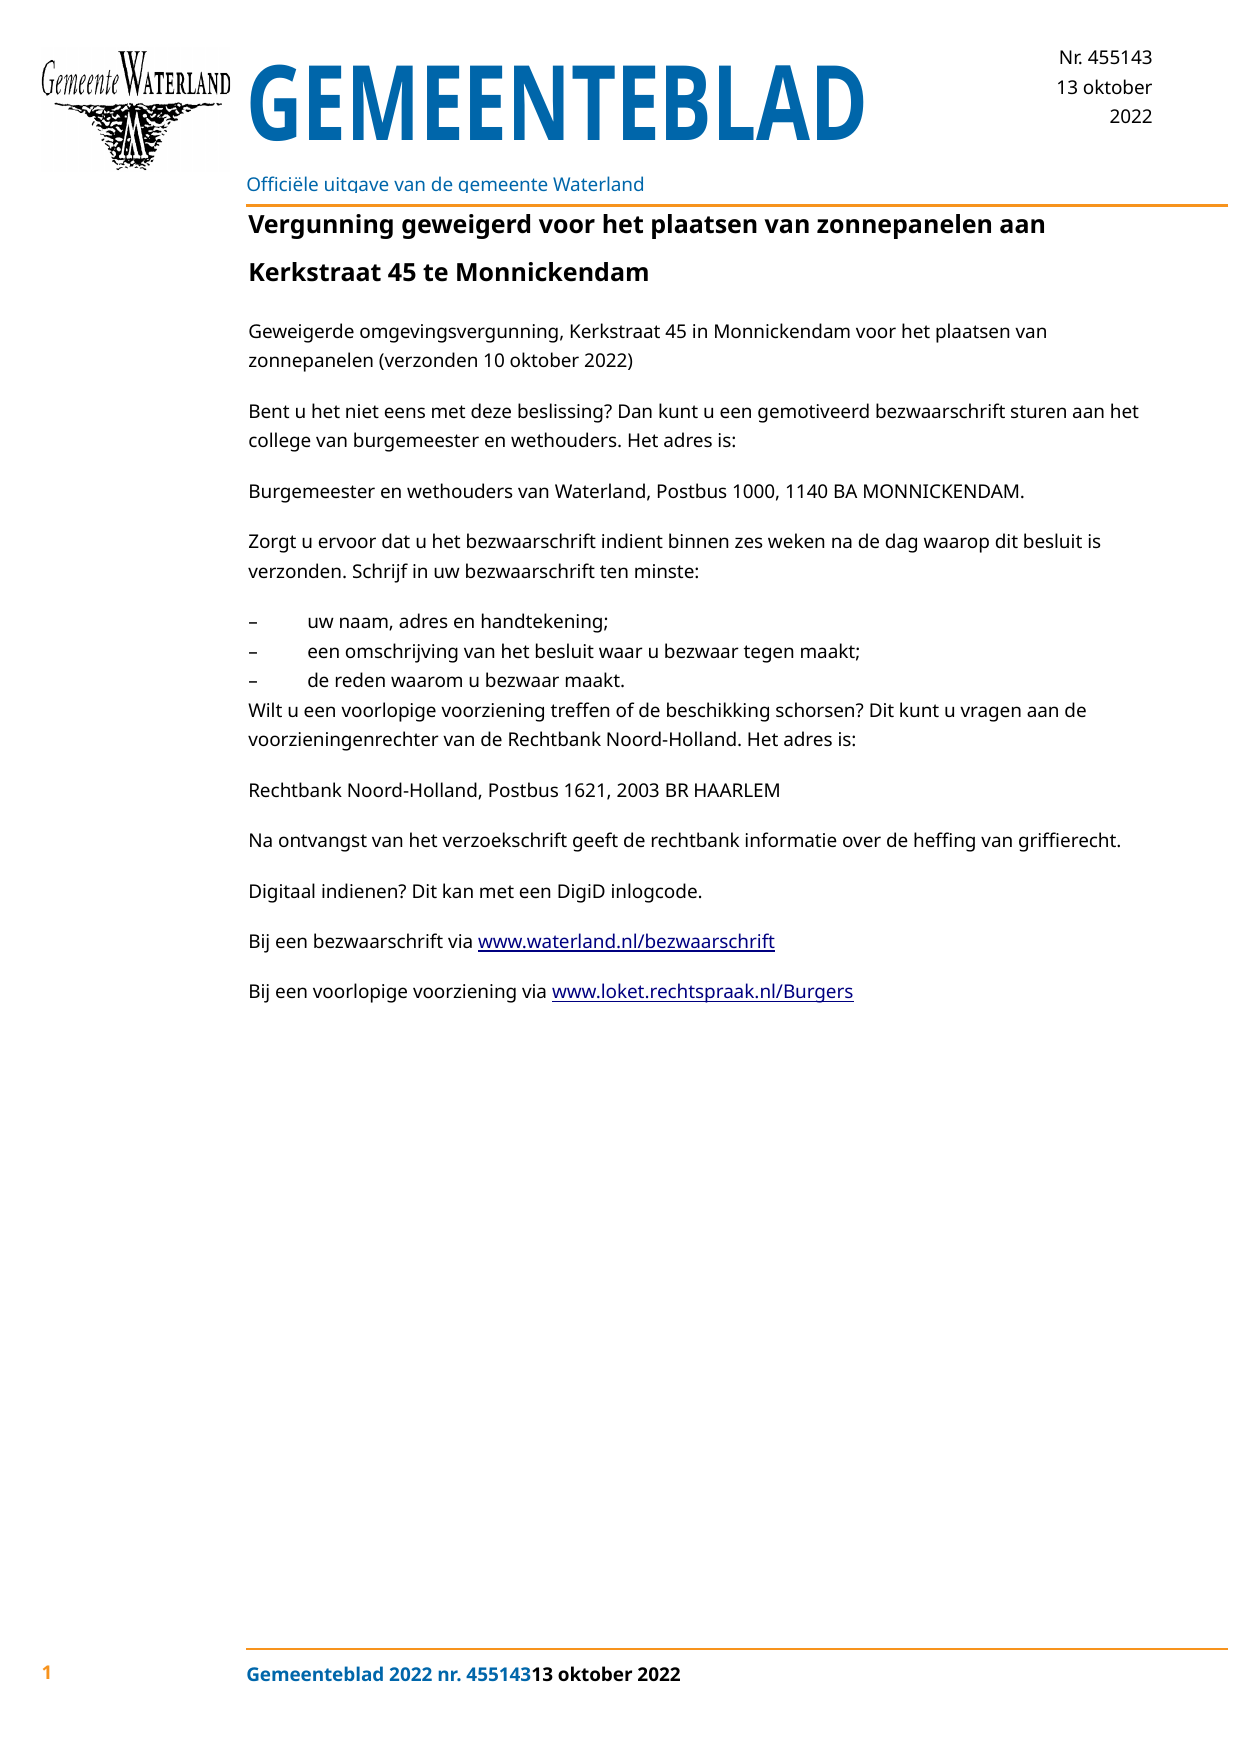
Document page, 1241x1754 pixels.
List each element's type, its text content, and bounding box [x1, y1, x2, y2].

picture [41, 47, 231, 172]
list een omschrijving van het besluit waar u bezwaar tegen maakt; [248, 638, 1152, 664]
text Rechtbank Noord-Holland, Postbus 1621, 2003 BR HAARLEM [248, 777, 1152, 803]
text Geweigerde omgevingsvergunning, Kerkstraat 45 in Monnickendam voor het plaatsen van zonnepanelen (verzonden 10 oktober 2022) [248, 318, 1152, 373]
text Zorgt u ervoor dat u het bezwaarschrift indient binnen zes weken na de dag waarop dit besluit is verzonden. Schrijf in uw bezwaarschrift ten minste: [248, 528, 1152, 584]
list de reden waarom u bezwaar maakt. [248, 667, 1152, 693]
text Bij een bezwaarschrift via www.waterland.nl/bezwaarschrift [248, 928, 1152, 954]
text Na ontvangst van het verzoekschrift geeft de rechtbank informatie over de heffing van griffierecht. [248, 827, 1152, 853]
text Bij een voorlopige voorziening via www.loket.rechtspraak.nl/Burgers [248, 979, 1152, 1004]
text Vergunning geweigerd voor het plaatsen van zonnepanelen aan Kerkstraat 45 te Monnickendam [248, 207, 1152, 288]
text Digitaal indienen? Dit kan met een DigiD inlogcode. [248, 878, 1152, 904]
list uw naam, adres en handtekening; [248, 608, 1152, 634]
text Wilt u een voorlopige voorziening treffen of de beschikking schorsen? Dit kunt u vragen aan de voorzieningenrechter van de Rechtbank Noord-Holland. Het adres is: [248, 697, 1152, 752]
text Burgemeester en wethouders van Waterland, Postbus 1000, 1140 BA MONNICKENDAM. [248, 478, 1152, 504]
text Bent u het niet eens met deze beslissing? Dan kunt u een gemotiveerd bezwaarschrift sturen aan het college van burgemeester en wethouders. Het adres is: [248, 398, 1152, 453]
